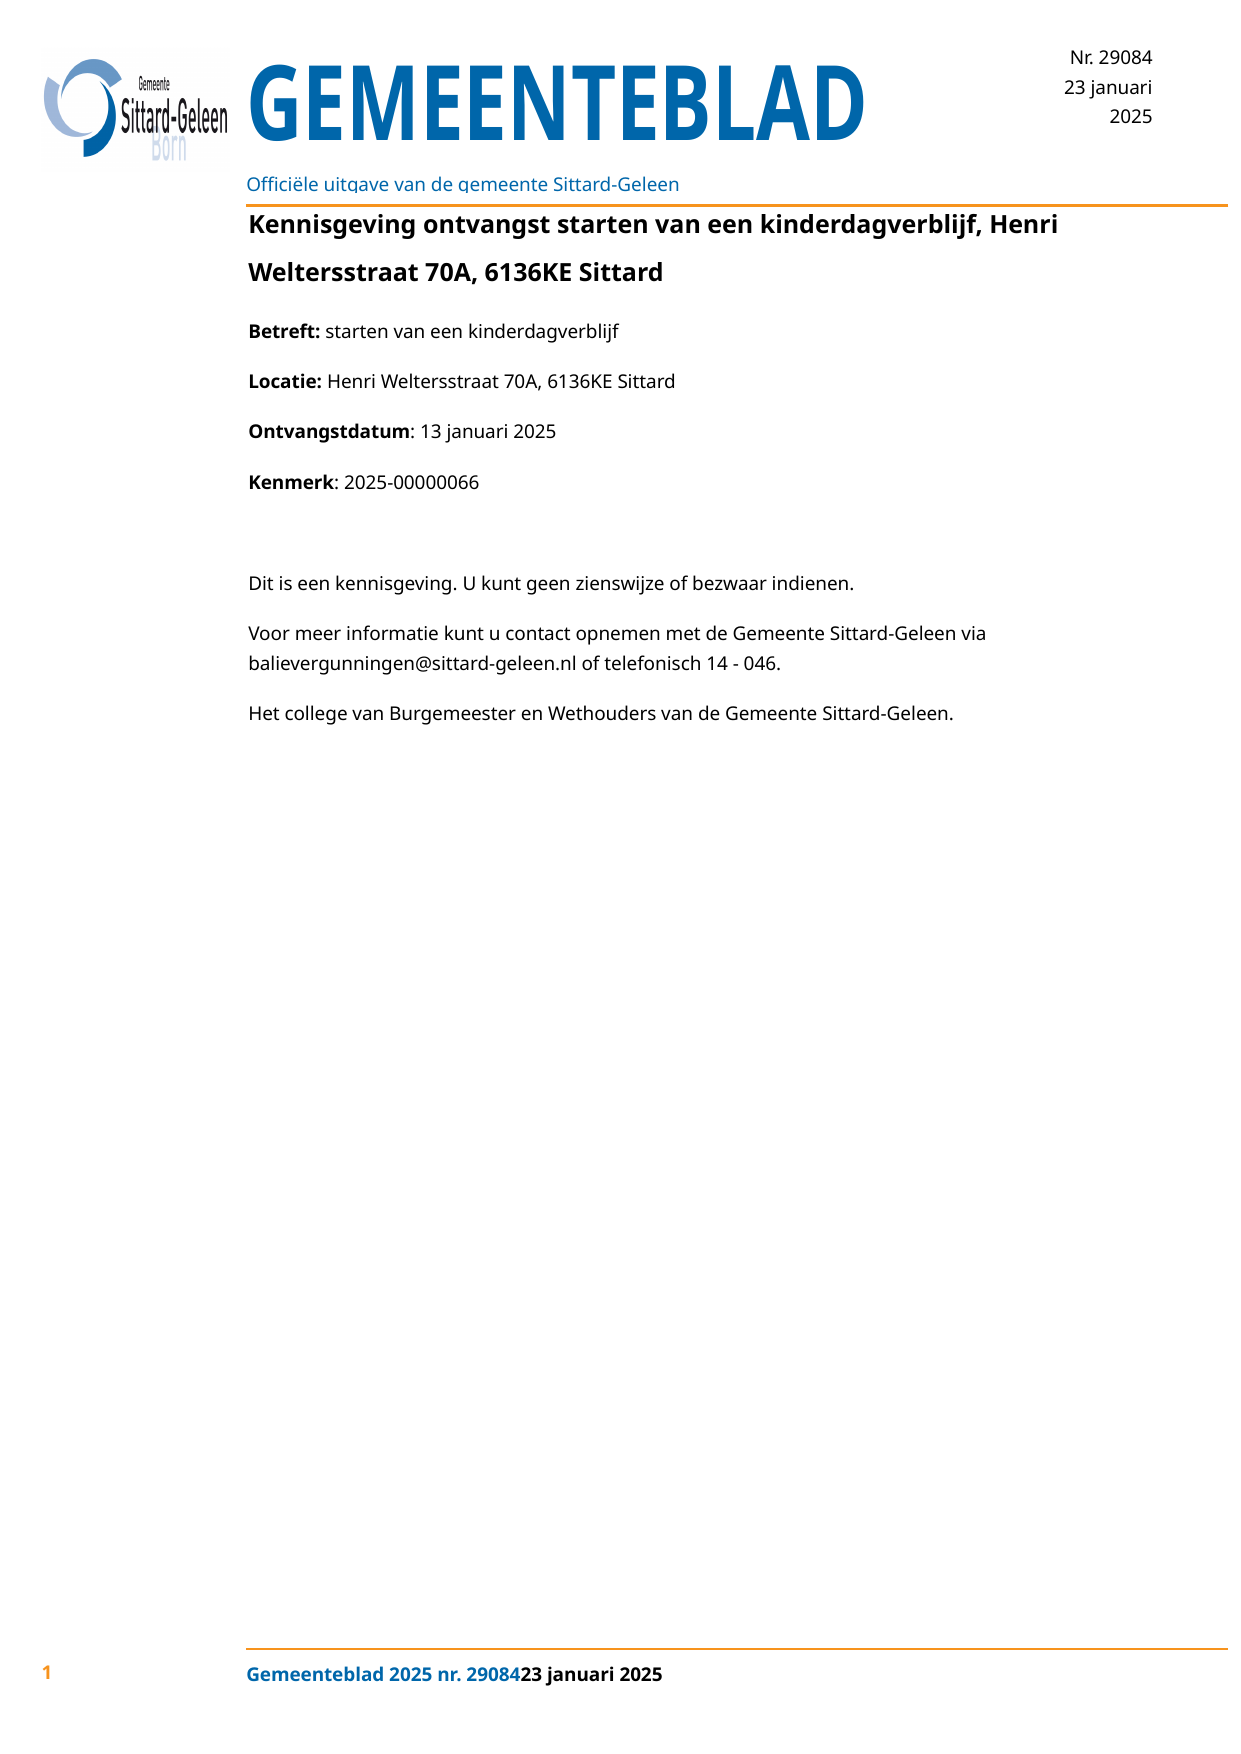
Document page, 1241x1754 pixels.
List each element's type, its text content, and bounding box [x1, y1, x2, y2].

picture [41, 47, 231, 172]
text Locatie: Henri Weltersstraat 70A, 6136KE Sittard [248, 368, 1152, 394]
text Betreft: starten van een kinderdagverblijf [248, 318, 1152, 344]
text Dit is een kennisgeving. U kunt geen zienswijze of bezwaar indienen. [248, 570, 1152, 596]
text Ontvangstdatum: 13 januari 2025 [248, 419, 1152, 444]
text Kenmerk: 2025-00000066 [248, 469, 1152, 495]
text Kennisgeving ontvangst starten van een kinderdagverblijf, Henri Weltersstraat 70A, 6136KE Sittard [248, 207, 1152, 288]
text Voor meer informatie kunt u contact opnemen met de Gemeente Sittard-Geleen via balievergunningen@sittard-geleen.nl of telefonisch 14 - 046. [248, 620, 1152, 676]
text Het college van Burgemeester en Wethouders van de Gemeente Sittard-Geleen. [248, 700, 1152, 726]
